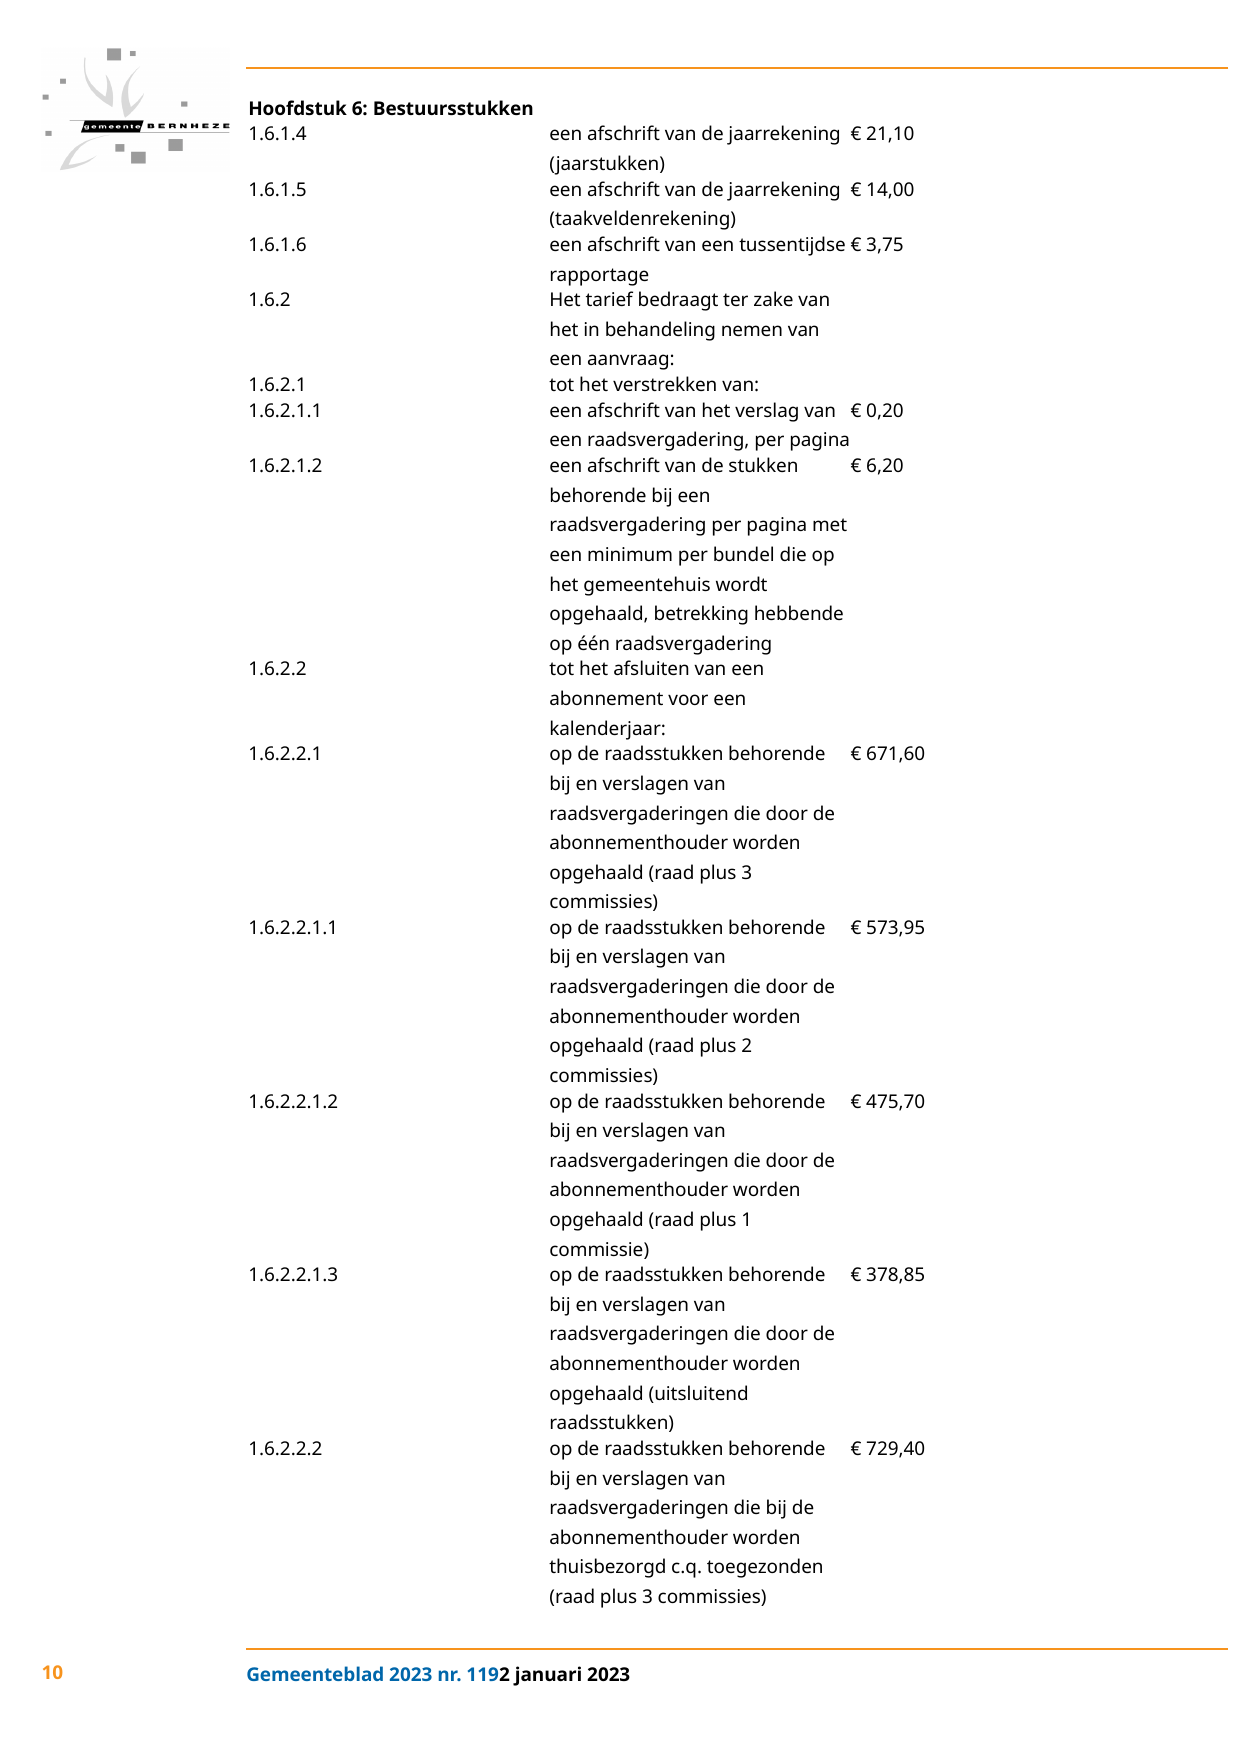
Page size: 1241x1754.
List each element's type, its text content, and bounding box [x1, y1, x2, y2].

picture [41, 47, 231, 172]
table_cell 1.6.2.1.1 [248, 397, 549, 452]
table_cell 1.6.1.5 [248, 176, 549, 231]
table_cell € 6,20 [850, 453, 1152, 656]
table_cell € 573,95 [850, 914, 1152, 1088]
table_cell 1.6.2.1 [248, 371, 549, 397]
table_cell 1.6.1.4 [248, 121, 549, 176]
table_header Hoofdstuk 6: Bestuursstukken [248, 95, 850, 121]
table_cell 1.6.2.2.1.1 [248, 914, 549, 1088]
table_cell € 671,60 [850, 741, 1152, 914]
table_cell op de raadsstukken behorende bij en verslagen van raadsvergaderingen die bij de abonnementhouder worden thuisbezorgd c.q. toegezonden (raad plus 3 commissies) [549, 1435, 850, 1609]
table_cell [850, 656, 1152, 741]
table_header [850, 95, 1152, 121]
table_cell € 378,85 [850, 1261, 1152, 1435]
table_cell een afschrift van een tussentijdse rapportage [549, 231, 850, 286]
table_cell 1.6.2.1.2 [248, 453, 549, 656]
table_cell 1.6.2.2.1.2 [248, 1088, 549, 1261]
table_cell [850, 286, 1152, 371]
table_cell een afschrift van de stukken behorende bij een raadsvergadering per pagina met een minimum per bundel die op het gemeentehuis wordt opgehaald, betrekking hebbende op één raadsvergadering [549, 453, 850, 656]
table_cell een afschrift van de jaarrekening (taakveldenrekening) [549, 176, 850, 231]
table_cell 1.6.1.6 [248, 231, 549, 286]
table_cell € 21,10 [850, 121, 1152, 176]
table_cell op de raadsstukken behorende bij en verslagen van raadsvergaderingen die door de abonnementhouder worden opgehaald (uitsluitend raadsstukken) [549, 1261, 850, 1435]
table_cell Het tarief bedraagt ter zake van het in behandeling nemen van een aanvraag: [549, 286, 850, 371]
table_cell € 0,20 [850, 397, 1152, 452]
table_cell tot het verstrekken van: [549, 371, 850, 397]
table_cell [850, 371, 1152, 397]
table_cell op de raadsstukken behorende bij en verslagen van raadsvergaderingen die door de abonnementhouder worden opgehaald (raad plus 1 commissie) [549, 1088, 850, 1261]
table_cell € 14,00 [850, 176, 1152, 231]
table_cell op de raadsstukken behorende bij en verslagen van raadsvergaderingen die door de abonnementhouder worden opgehaald (raad plus 3 commissies) [549, 741, 850, 914]
table_cell een afschrift van de jaarrekening (jaarstukken) [549, 121, 850, 176]
table_cell € 475,70 [850, 1088, 1152, 1261]
table_cell een afschrift van het verslag van een raadsvergadering, per pagina [549, 397, 850, 452]
table_cell 1.6.2.2 [248, 656, 549, 741]
table_cell € 729,40 [850, 1435, 1152, 1609]
table_cell 1.6.2.2.1 [248, 741, 549, 914]
table_cell op de raadsstukken behorende bij en verslagen van raadsvergaderingen die door de abonnementhouder worden opgehaald (raad plus 2 commissies) [549, 914, 850, 1088]
table_cell € 3,75 [850, 231, 1152, 286]
table_cell 1.6.2.2.1.3 [248, 1261, 549, 1435]
table_cell 1.6.2 [248, 286, 549, 371]
table_cell 1.6.2.2.2 [248, 1435, 549, 1609]
table_cell tot het afsluiten van een abonnement voor een kalenderjaar: [549, 656, 850, 741]
